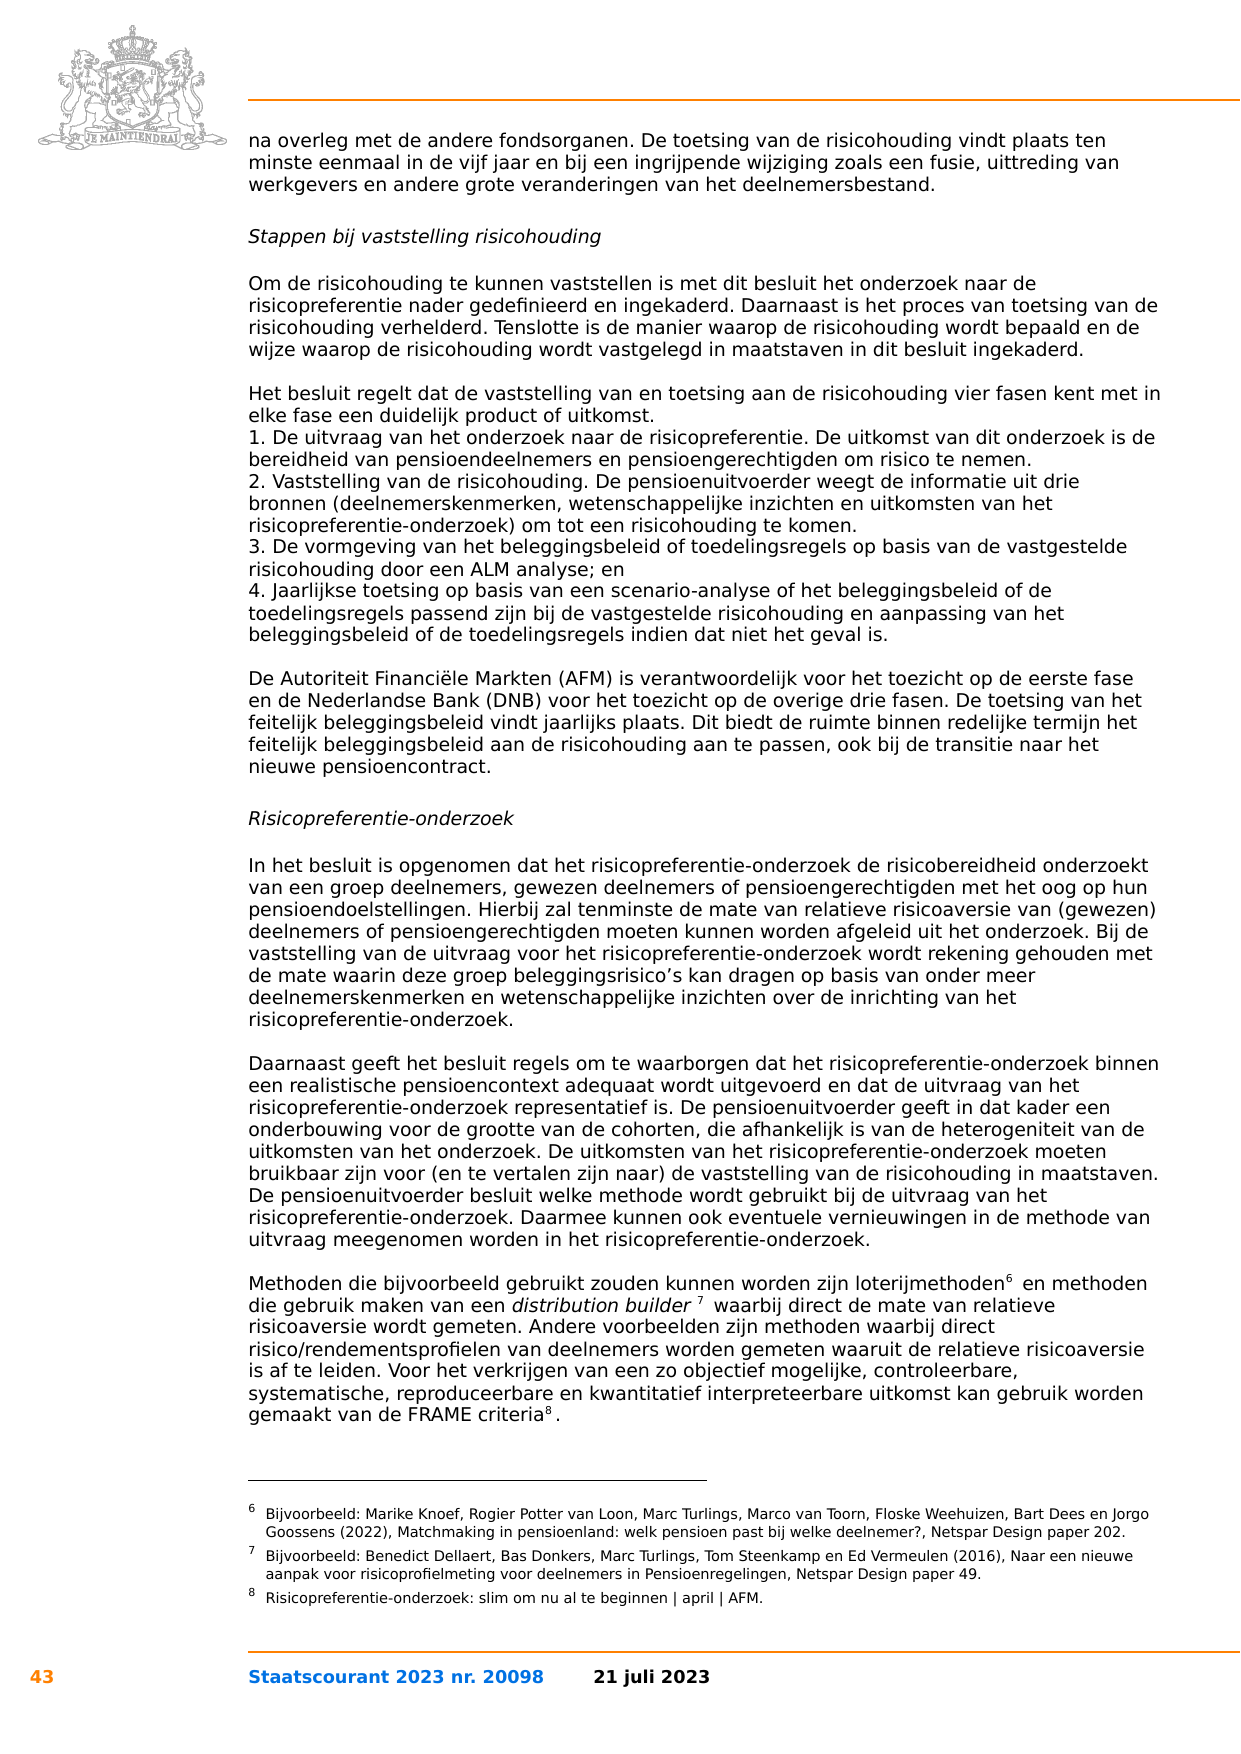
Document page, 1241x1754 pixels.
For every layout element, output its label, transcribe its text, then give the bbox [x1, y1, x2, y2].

text In het besluit is opgenomen dat het risicopreferentie-onderzoek de risicobereidheid onderzoekt van een groep deelnemers, gewezen deelnemers of pensioengerechtigden met het oog op hun pensioendoelstellingen. Hierbij zal tenminste de mate van relatieve risicoaversie van (gewezen) deelnemers of pensioengerechtigden moeten kunnen worden afgeleid uit het onderzoek. Bij de vaststelling van de uitvraag voor het risicopreferentie-onderzoek wordt rekening gehouden met de mate waarin deze groep beleggingsrisico’s kan dragen op basis van onder meer deelnemerskenmerken en wetenschappelijke inzichten over de inrichting van het risicopreferentie-onderzoek. [248, 855, 1163, 1031]
text Daarnaast geeft het besluit regels om te waarborgen dat het risicopreferentie-onderzoek binnen een realistische pensioencontext adequaat wordt uitgevoerd en dat de uitvraag van het risicopreferentie-onderzoek representatief is. De pensioenuitvoerder geeft in dat kader een onderbouwing voor de grootte van de cohorten, die afhankelijk is van de heterogeniteit van de uitkomsten van het onderzoek. De uitkomsten van het risicopreferentie-onderzoek moeten bruikbaar zijn voor (en te vertalen zijn naar) de vaststelling van de risicohouding in maatstaven. De pensioenuitvoerder besluit welke methode wordt gebruikt bij de uitvraag van het risicopreferentie-onderzoek. Daarmee kunnen ook eventuele vernieuwingen in de methode van uitvraag meegenomen worden in het risicopreferentie-onderzoek. [248, 1053, 1163, 1251]
subtitle Risicopreferentie-onderzoek [248, 808, 1163, 830]
text Risicopreferentie-onderzoek: slim om nu al te beginnen | april | AFM. [248, 1586, 1163, 1608]
picture [38, 25, 227, 150]
text Het besluit regelt dat de vaststelling van en toetsing aan de risicohouding vier fasen kent met in elke fase een duidelijk product of uitkomst. [248, 383, 1163, 427]
text Bijvoorbeeld: Marike Knoef, Rogier Potter van Loon, Marc Turlings, Marco van Toorn, Floske Weehuizen, Bart Dees en Jorgo Goossens (2022), Matchmaking in pensioenland: welk pensioen past bij welke deelnemer?, Netspar Design paper 202. [248, 1502, 1163, 1541]
text Bijvoorbeeld: Benedict Dellaert, Bas Donkers, Marc Turlings, Tom Steenkamp en Ed Vermeulen (2016), Naar een nieuwe aanpak voor risicoprofielmeting voor deelnemers in Pensioenregelingen, Netspar Design paper 49. [248, 1544, 1163, 1583]
text 3. De vormgeving van het beleggingsbeleid of toedelingsregels op basis van de vastgestelde risicohouding door een ALM analyse; en [248, 536, 1163, 580]
text na overleg met de andere fondsorganen. De toetsing van de risicohouding vindt plaats ten minste eenmaal in de vijf jaar en bij een ingrijpende wijziging zoals een fusie, uittreding van werkgevers en andere grote veranderingen van het deelnemersbestand. [248, 130, 1163, 196]
text 4. Jaarlijkse toetsing op basis van een scenario-analyse of het beleggingsbeleid of de toedelingsregels passend zijn bij de vastgestelde risicohouding en aanpassing van het beleggingsbeleid of de toedelingsregels indien dat niet het geval is. [248, 580, 1163, 646]
subtitle Stappen bij vaststelling risicohouding [248, 226, 1163, 248]
text De Autoriteit Financiële Markten (AFM) is verantwoordelijk voor het toezicht op de eerste fase en de Nederlandse Bank (DNB) voor het toezicht op de overige drie fasen. De toetsing van het feitelijk beleggingsbeleid vindt jaarlijks plaats. Dit biedt de ruimte binnen redelijke termijn het feitelijk beleggingsbeleid aan de risicohouding aan te passen, ook bij de transitie naar het nieuwe pensioencontract. [248, 668, 1163, 778]
text Methoden die bijvoorbeeld gebruikt zouden kunnen worden zijn loterijmethoden en methoden die gebruik maken van een distribution builder waarbij direct de mate van relatieve risicoaversie wordt gemeten. Andere voorbeelden zijn methoden waarbij direct risico/rendementsprofielen van deelnemers worden gemeten waaruit de relatieve risicoaversie is af te leiden. Voor het verkrijgen van een zo objectief mogelijke, controleerbare, systematische, reproduceerbare en kwantitatief interpreteerbare uitkomst kan gebruik worden gemaakt van de FRAME criteria. [248, 1272, 1163, 1426]
text Om de risicohouding te kunnen vaststellen is met dit besluit het onderzoek naar de risicopreferentie nader gedefinieerd en ingekaderd. Daarnaast is het proces van toetsing van de risicohouding verhelderd. Tenslotte is de manier waarop de risicohouding wordt bepaald en de wijze waarop de risicohouding wordt vastgelegd in maatstaven in dit besluit ingekaderd. [248, 273, 1163, 361]
text 1. De uitvraag van het onderzoek naar de risicopreferentie. De uitkomst van dit onderzoek is de bereidheid van pensioendeelnemers en pensioengerechtigden om risico te nemen. [248, 427, 1163, 471]
text 2. Vaststelling van de risicohouding. De pensioenuitvoerder weegt de informatie uit drie bronnen (deelnemerskenmerken, wetenschappelijke inzichten en uitkomsten van het risicopreferentie-onderzoek) om tot een risicohouding te komen. [248, 471, 1163, 536]
